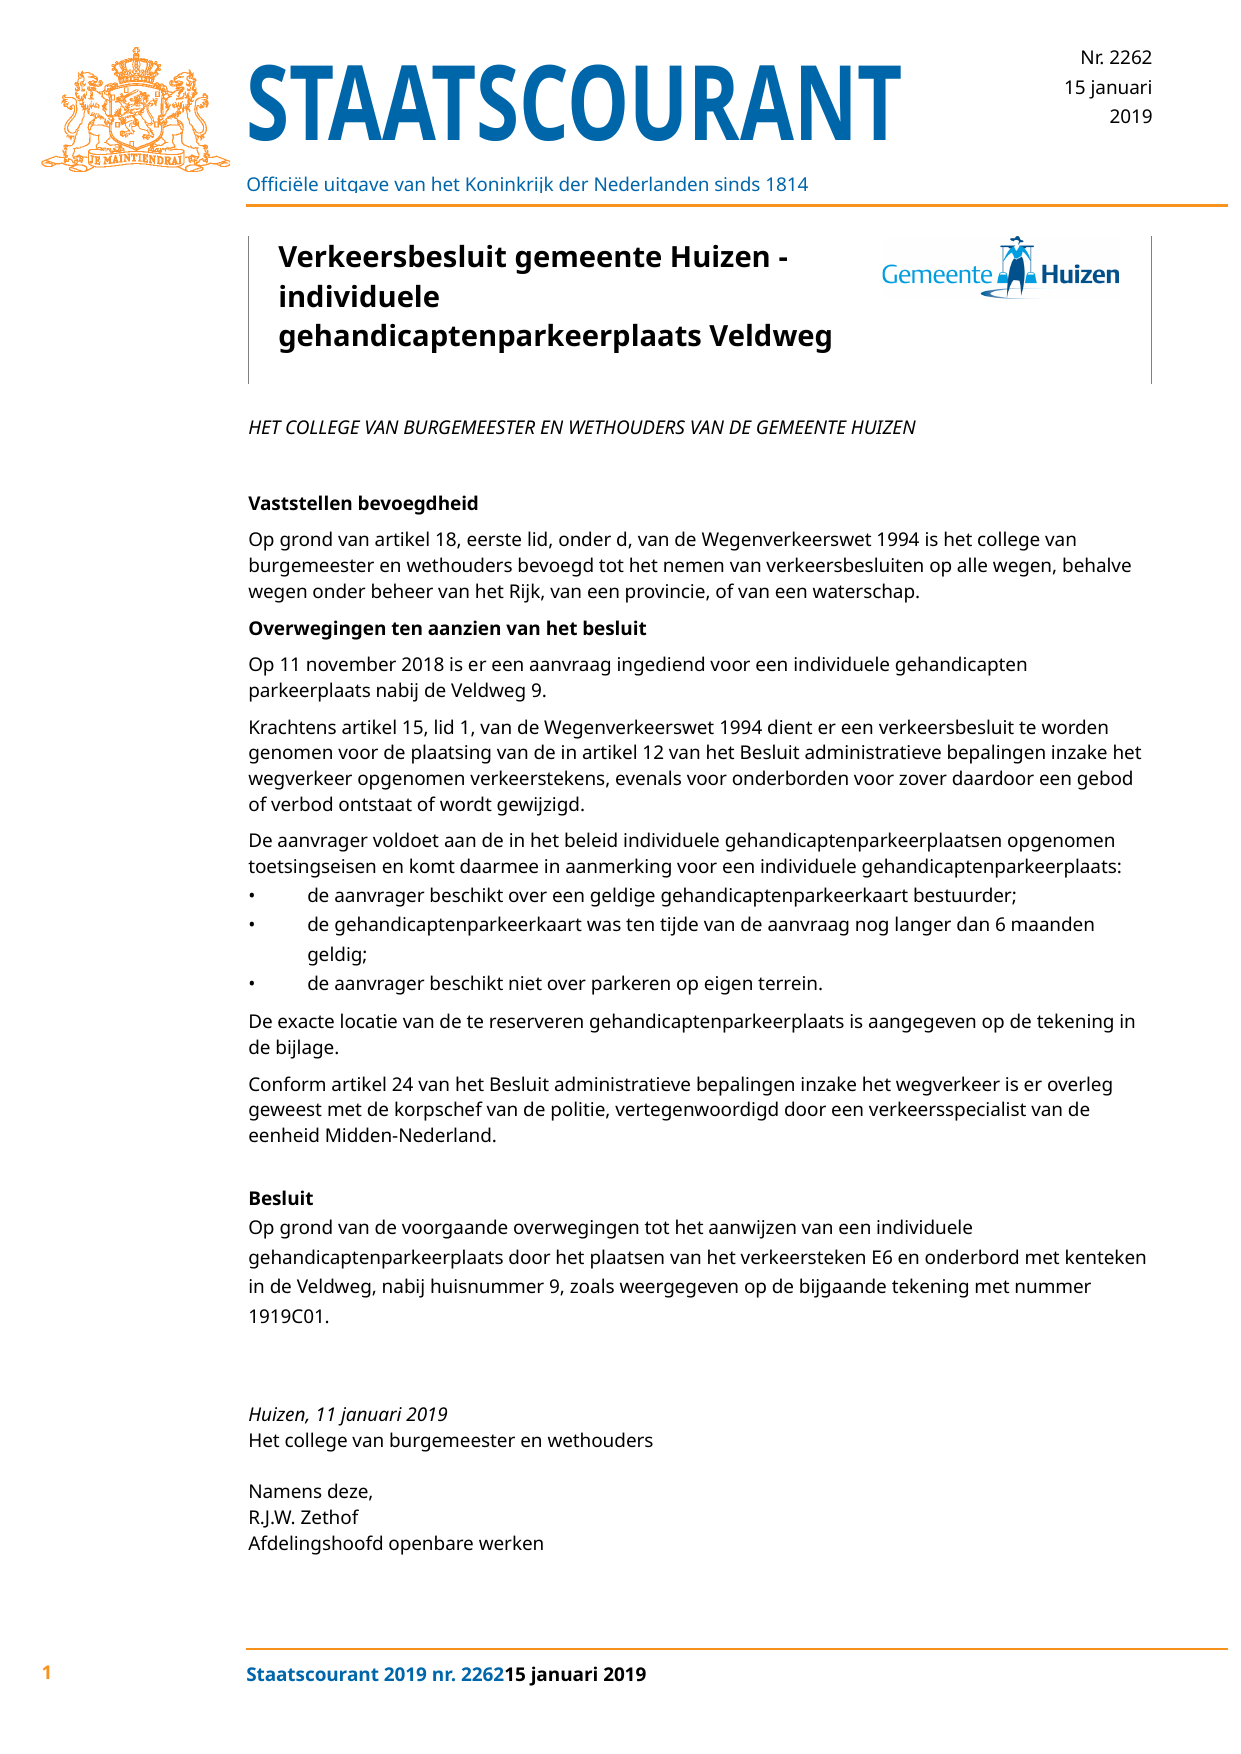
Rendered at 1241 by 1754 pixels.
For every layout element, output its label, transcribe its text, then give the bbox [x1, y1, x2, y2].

list de aanvrager beschikt over een geldige gehandicaptenparkeerkaart bestuurder; [248, 882, 1152, 907]
text Op grond van artikel 18, eerste lid, onder d, van de Wegenverkeerswet 1994 is het college van burgemeester en wethouders bevoegd tot het nemen van verkeersbesluiten op alle wegen, behalve wegen onder beheer van het Rijk, van een provincie, of van een waterschap. [248, 527, 1152, 604]
text Besluit [248, 1185, 1152, 1211]
text Huizen, 11 januari 2019 [248, 1402, 1152, 1427]
text Op grond van de voorgaande overwegingen tot het aanwijzen van een individuele gehandicaptenparkeerplaats door het plaatsen van het verkeersteken E6 en onderbord met kenteken in de Veldweg, nabij huisnummer 9, zoals weergegeven op de bijgaande tekening met nummer 1919C01. [248, 1214, 1152, 1329]
picture [882, 236, 1119, 299]
list de aanvrager beschikt niet over parkeren op eigen terrein. [248, 971, 1152, 996]
table_header Verkeersbesluit gemeente Huizen - individuele gehandicaptenparkeerplaats Veldweg [249, 236, 850, 384]
text Conform artikel 24 van het Besluit administratieve bepalingen inzake het wegverkeer is er overleg geweest met de korpschef van de politie, vertegenwoordigd door een verkeersspecialist van de eenheid Midden-Nederland. [248, 1071, 1152, 1148]
text Op 11 november 2018 is er een aanvraag ingediend voor een individuele gehandicapten parkeerplaats nabij de Veldweg 9. [248, 651, 1152, 703]
text Afdelingshoofd openbare werken [248, 1530, 1152, 1556]
text Namens deze, [248, 1479, 1152, 1504]
picture [41, 47, 231, 172]
text R.J.W. Zethof [248, 1504, 1152, 1530]
text Overwegingen ten aanzien van het besluit [248, 615, 1152, 641]
text Vaststellen bevoegdheid [248, 490, 1152, 516]
table_header [850, 236, 1151, 384]
text Krachtens artikel 15, lid 1, van de Wegenverkeerswet 1994 dient er een verkeersbesluit te worden genomen voor de plaatsing van de in artikel 12 van het Besluit administratieve bepalingen inzake het wegverkeer opgenomen verkeerstekens, evenals voor onderborden voor zover daardoor een gebod of verbod ontstaat of wordt gewijzigd. [248, 714, 1152, 817]
text De exacte locatie van de te reserveren gehandicaptenparkeerplaats is aangegeven op de tekening in de bijlage. [248, 1008, 1152, 1060]
text De aanvrager voldoet aan de in het beleid individuele gehandicaptenparkeerplaatsen opgenomen toetsingseisen en komt daarmee in aanmerking voor een individuele gehandicaptenparkeerplaats: [248, 828, 1152, 879]
list de gehandicaptenparkeerkaart was ten tijde van de aanvraag nog langer dan 6 maanden geldig; [248, 911, 1152, 967]
text Het college van burgemeester en wethouders [248, 1427, 1152, 1453]
text HET COLLEGE VAN BURGEMEESTER EN WETHOUDERS VAN DE GEMEENTE HUIZEN [248, 414, 1152, 440]
